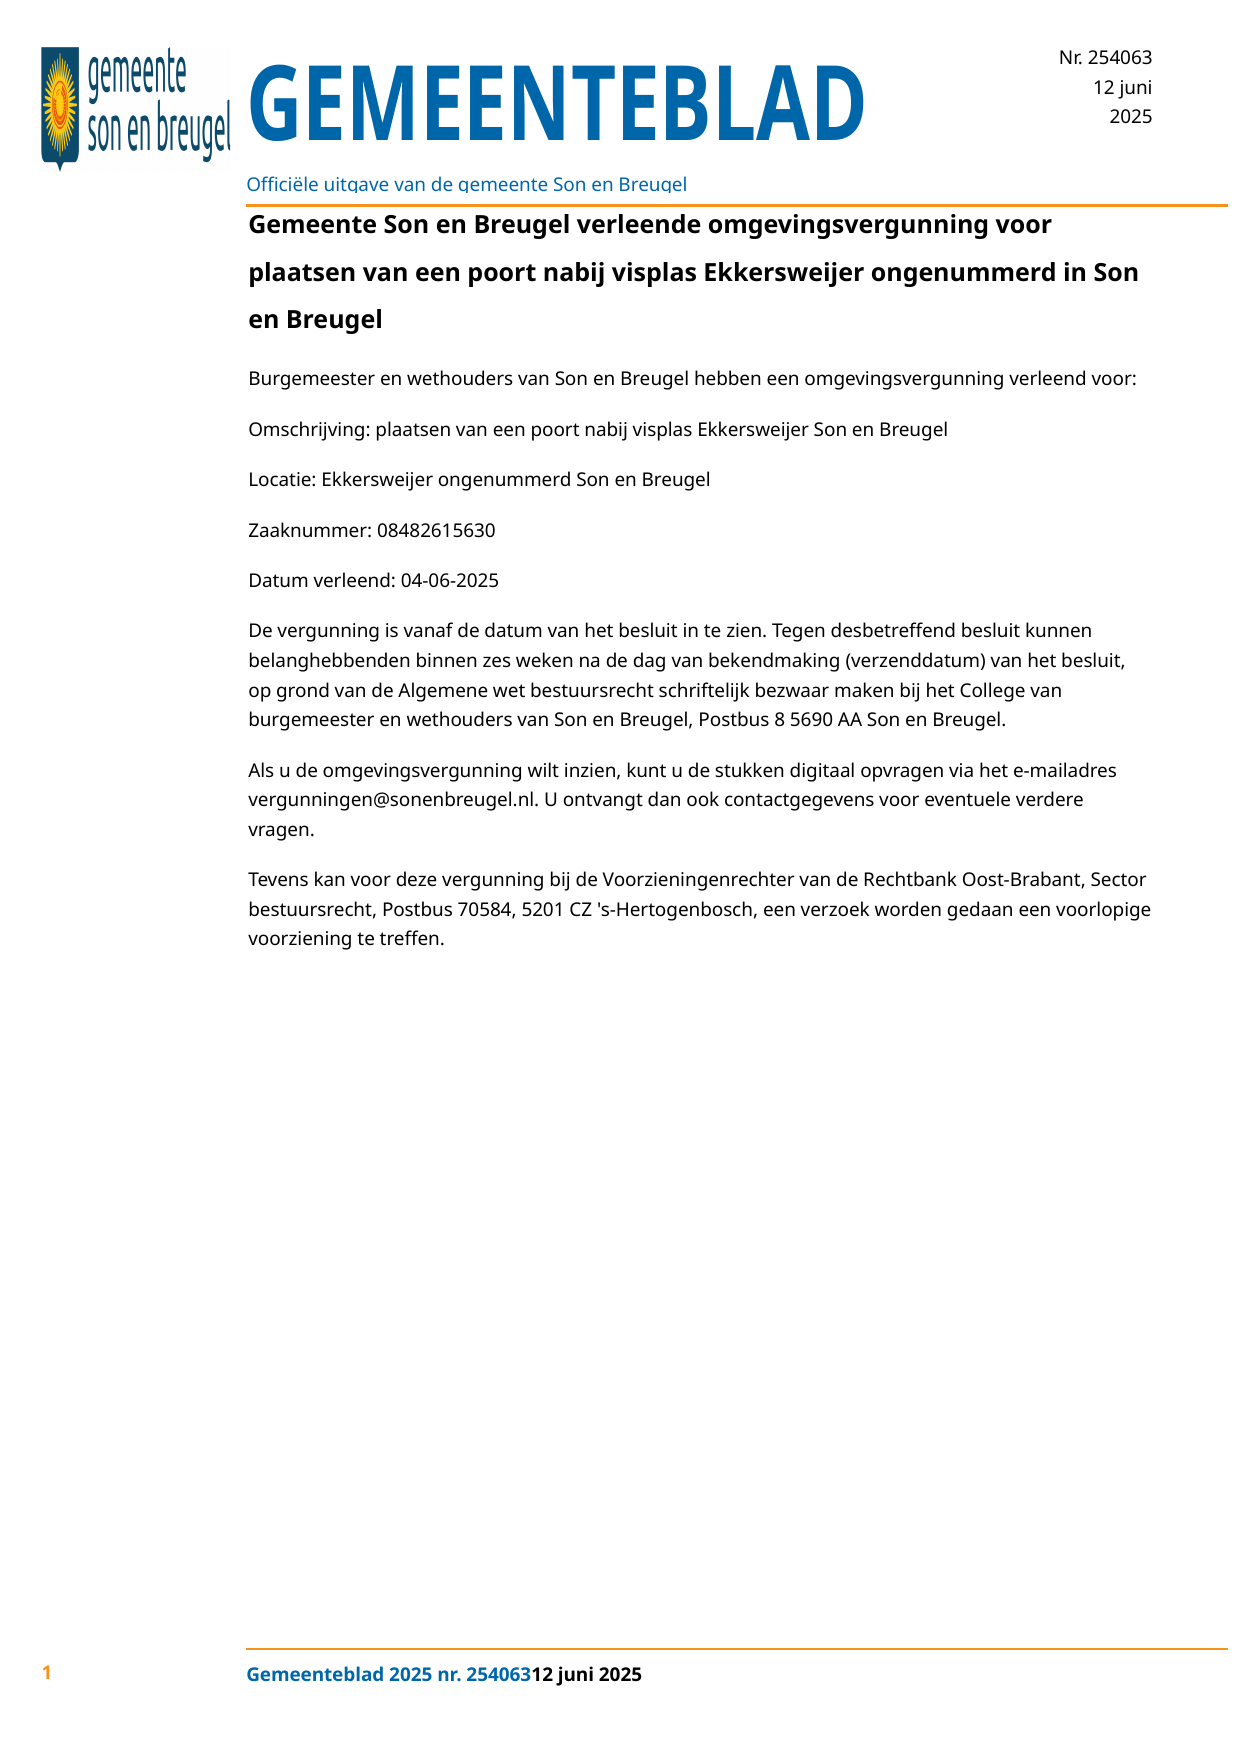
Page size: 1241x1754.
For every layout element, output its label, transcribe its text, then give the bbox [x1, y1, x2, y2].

picture [41, 47, 231, 172]
text Datum verleend: 04-06-2025 [248, 567, 1152, 593]
text Tevens kan voor deze vergunning bij de Voorzieningenrechter van de Rechtbank Oost-Brabant, Sector bestuursrecht, Postbus 70584, 5201 CZ 's-Hertogenbosch, een verzoek worden gedaan een voorlopige voorziening te treffen. [248, 866, 1152, 951]
text Omschrijving: plaatsen van een poort nabij visplas Ekkersweijer Son en Breugel [248, 416, 1152, 442]
text Burgemeester en wethouders van Son en Breugel hebben een omgevingsvergunning verleend voor: [248, 366, 1152, 391]
text Als u de omgevingsvergunning wilt inzien, kunt u de stukken digitaal opvragen via het e-mailadres vergunningen@sonenbreugel.nl. U ontvangt dan ook contactgegevens voor eventuele verdere vragen. [248, 757, 1152, 842]
text Locatie: Ekkersweijer ongenummerd Son en Breugel [248, 466, 1152, 492]
text De vergunning is vanaf de datum van het besluit in te zien. Tegen desbetreffend besluit kunnen belanghebbenden binnen zes weken na de dag van bekendmaking (verzenddatum) van het besluit, op grond van de Algemene wet bestuursrecht schriftelijk bezwaar maken bij het College van burgemeester en wethouders van Son en Breugel, Postbus 8 5690 AA Son en Breugel. [248, 618, 1152, 732]
text Gemeente Son en Breugel verleende omgevingsvergunning voor plaatsen van een poort nabij visplas Ekkersweijer ongenummerd in Son en Breugel [248, 207, 1152, 336]
text Zaaknummer: 08482615630 [248, 517, 1152, 542]
